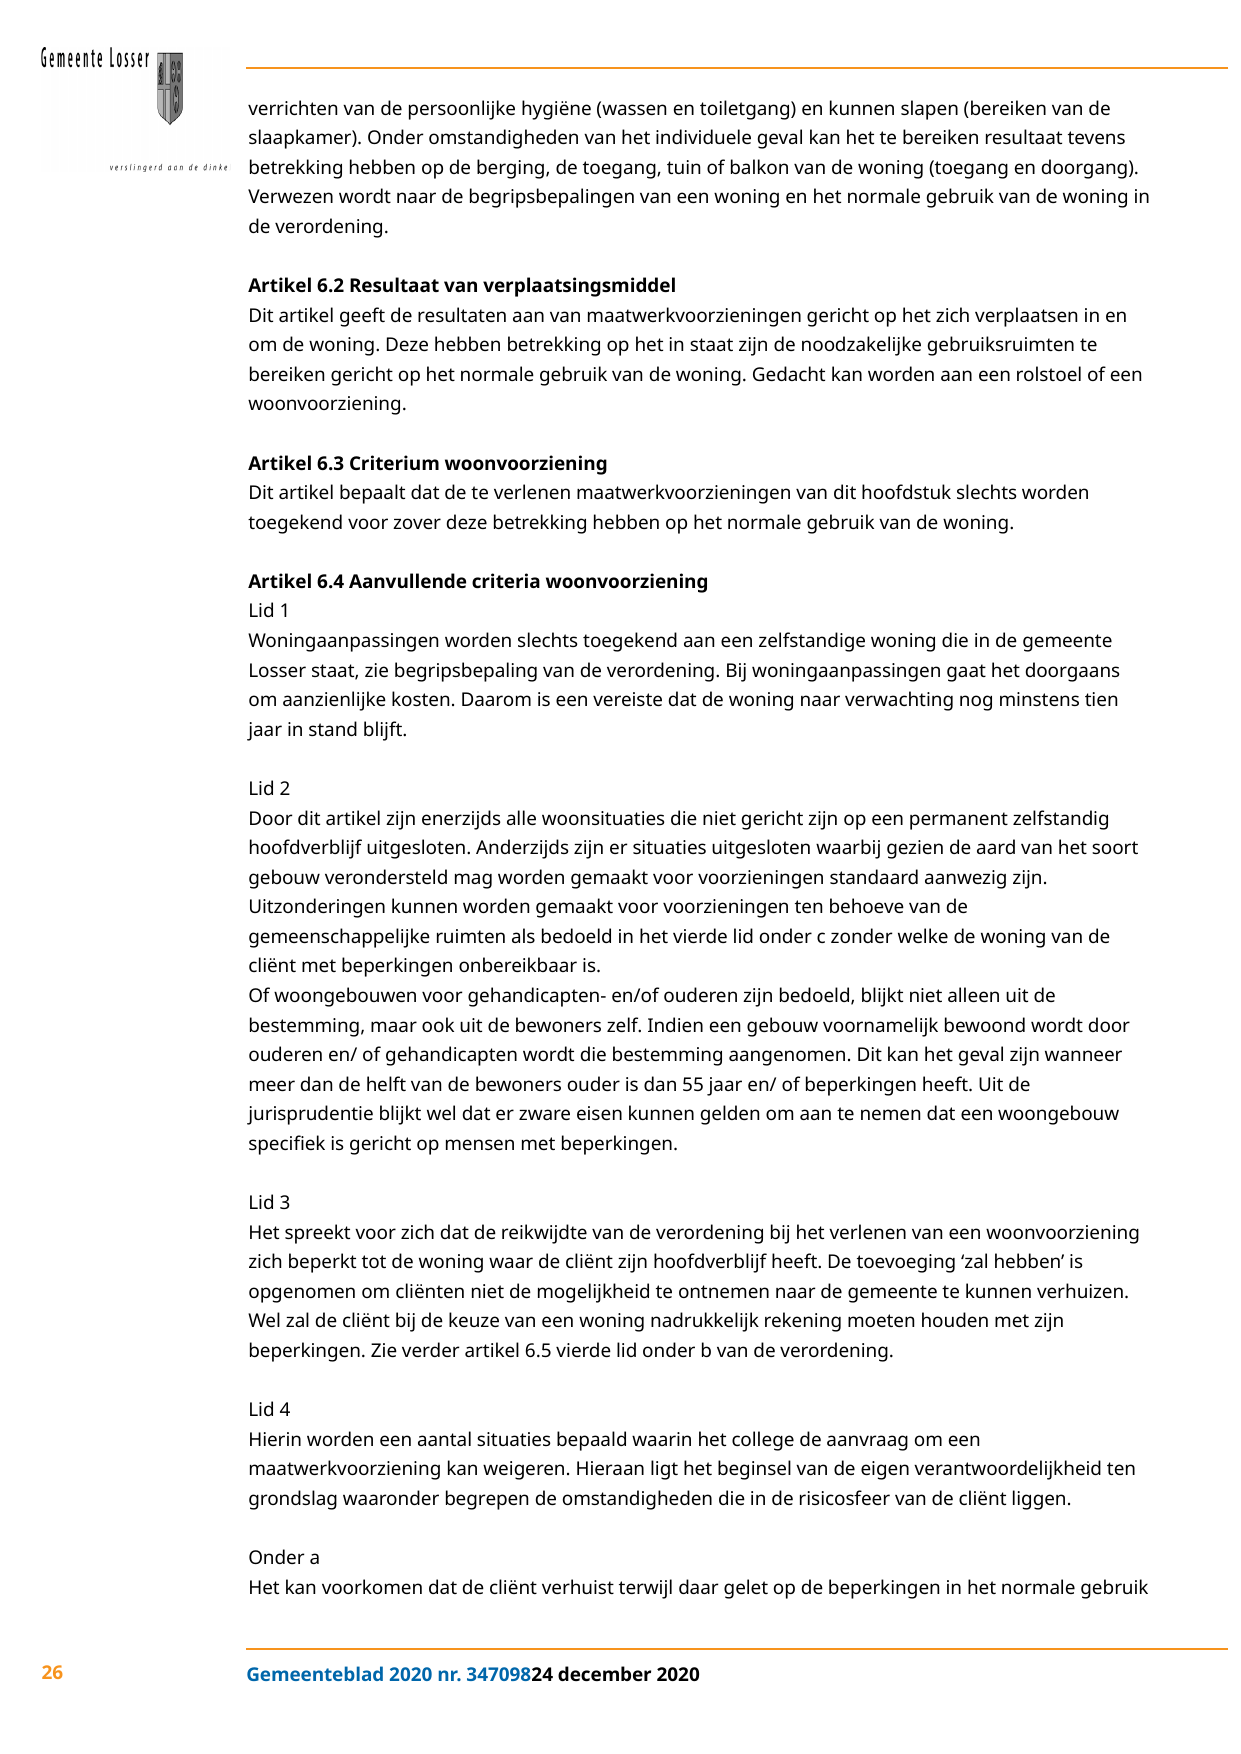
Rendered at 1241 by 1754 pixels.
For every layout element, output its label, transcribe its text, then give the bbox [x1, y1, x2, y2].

text Woningaanpassingen worden slechts toegekend aan een zelfstandige woning die in de gemeente Losser staat, zie begripsbepaling van de verordening. Bij woningaanpassingen gaat het doorgaans om aanzienlijke kosten. Daarom is een vereiste dat de woning naar verwachting nog minstens tien jaar in stand blijft. [248, 627, 1152, 742]
text Hierin worden een aantal situaties bepaald waarin het college de aanvraag om een maatwerkvoorziening kan weigeren. Hieraan ligt het beginsel van de eigen verantwoordelijkheid ten grondslag waaronder begrepen de omstandigheden die in de risicosfeer van de cliënt liggen. [248, 1426, 1152, 1511]
text Dit artikel geeft de resultaten aan van maatwerkvoorzieningen gericht op het zich verplaatsen in en om de woning. Deze hebben betrekking op het in staat zijn de noodzakelijke gebruiksruimten te bereiken gericht op het normale gebruik van de woning. Gedacht kan worden aan een rolstoel of een woonvoorziening. [248, 302, 1152, 416]
text Het kan voorkomen dat de cliënt verhuist terwijl daar gelet op de beperkingen in het normale gebruik [248, 1574, 1152, 1600]
text Lid 2 [248, 775, 1152, 801]
picture [41, 47, 231, 172]
text Lid 3 [248, 1189, 1152, 1215]
text Artikel 6.3 Criterium woonvoorziening [248, 450, 1152, 476]
text Artikel 6.2 Resultaat van verplaatsingsmiddel [248, 272, 1152, 298]
text Lid 1 [248, 598, 1152, 623]
text Door dit artikel zijn enerzijds alle woonsituaties die niet gericht zijn op een permanent zelfstandig hoofdverblijf uitgesloten. Anderzijds zijn er situaties uitgesloten waarbij gezien de aard van het soort gebouw verondersteld mag worden gemaakt voor voorzieningen standaard aanwezig zijn. Uitzonderingen kunnen worden gemaakt voor voorzieningen ten behoeve van de gemeenschappelijke ruimten als bedoeld in het vierde lid onder c zonder welke de woning van de cliënt met beperkingen onbereikbaar is. [248, 805, 1152, 978]
text Of woongebouwen voor gehandicapten- en/of ouderen zijn bedoeld, blijkt niet alleen uit de bestemming, maar ook uit de bewoners zelf. Indien een gebouw voornamelijk bewoond wordt door ouderen en/ of gehandicapten wordt die bestemming aangenomen. Dit kan het geval zijn wanneer meer dan de helft van de bewoners ouder is dan 55 jaar en/ of beperkingen heeft. Uit de jurisprudentie blijkt wel dat er zware eisen kunnen gelden om aan te nemen dat een woongebouw specifiek is gericht op mensen met beperkingen. [248, 982, 1152, 1156]
text Dit artikel bepaalt dat de te verlenen maatwerkvoorzieningen van dit hoofdstuk slechts worden toegekend voor zover deze betrekking hebben op het normale gebruik van de woning. [248, 479, 1152, 535]
text Het spreekt voor zich dat de reikwijdte van de verordening bij het verlenen van een woonvoorziening zich beperkt tot de woning waar de cliënt zijn hoofdverblijf heeft. De toevoeging ‘zal hebben’ is opgenomen om cliënten niet de mogelijkheid te ontnemen naar de gemeente te kunnen verhuizen. Wel zal de cliënt bij de keuze van een woning nadrukkelijk rekening moeten houden met zijn beperkingen. Zie verder artikel 6.5 vierde lid onder b van de verordening. [248, 1219, 1152, 1363]
text Lid 4 [248, 1396, 1152, 1422]
text verrichten van de persoonlijke hygiëne (wassen en toiletgang) en kunnen slapen (bereiken van de slaapkamer). Onder omstandigheden van het individuele geval kan het te bereiken resultaat tevens betrekking hebben op de berging, de toegang, tuin of balkon van de woning (toegang en doorgang). Verwezen wordt naar de begripsbepalingen van een woning en het normale gebruik van de woning in de verordening. [248, 95, 1152, 239]
text Onder a [248, 1544, 1152, 1570]
text Artikel 6.4 Aanvullende criteria woonvoorziening [248, 568, 1152, 594]
